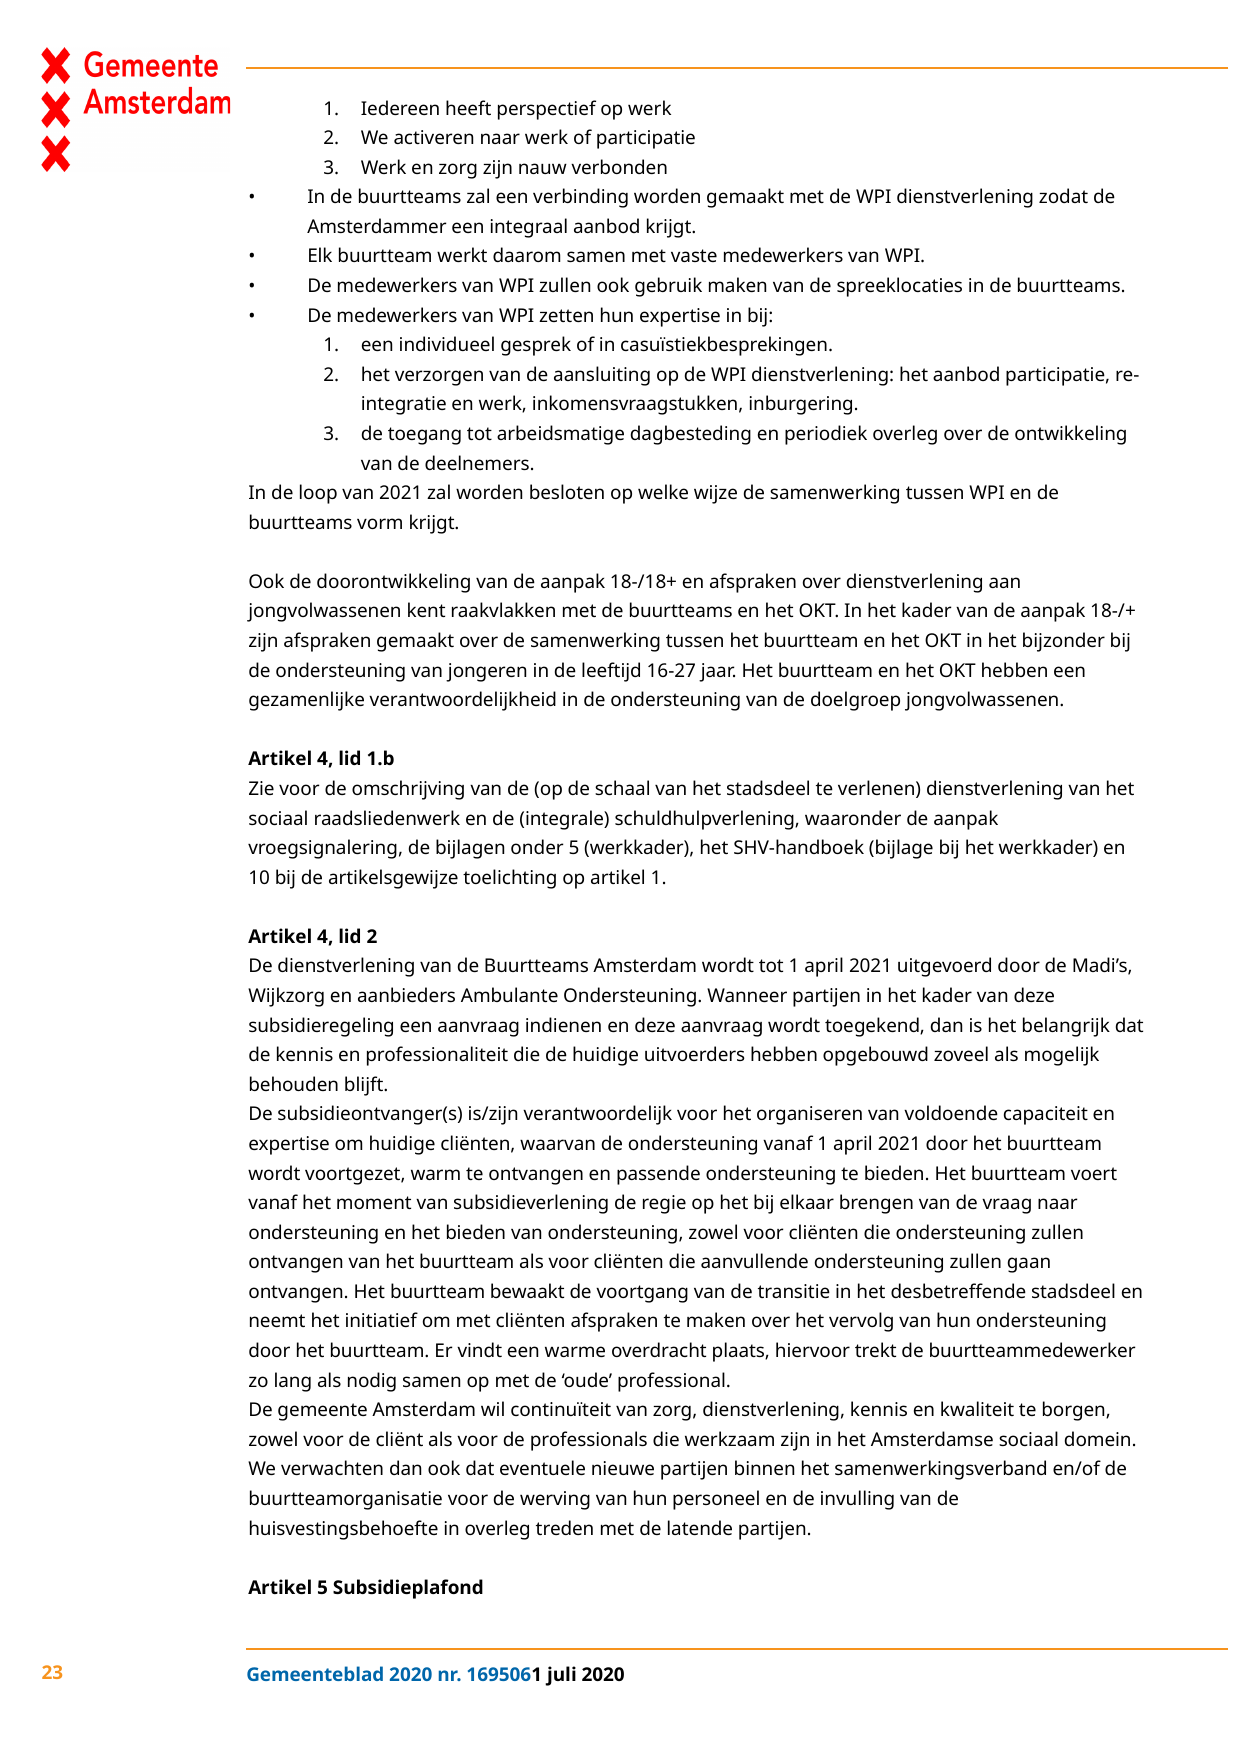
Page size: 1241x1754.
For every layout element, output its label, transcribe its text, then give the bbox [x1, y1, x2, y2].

text In de loop van 2021 zal worden besloten op welke wijze de samenwerking tussen WPI en de buurtteams vorm krijgt. [248, 479, 1152, 535]
list Werk en zorg zijn nauw verbonden [323, 154, 1152, 180]
list De medewerkers van WPI zullen ook gebruik maken van de spreeklocaties in de buurtteams. [248, 272, 1152, 298]
list In de buurtteams zal een verbinding worden gemaakt met de WPI dienstverlening zodat de Amsterdammer een integraal aanbod krijgt. [248, 183, 1152, 239]
text De subsidieontvanger(s) is/zijn verantwoordelijk voor het organiseren van voldoende capaciteit en expertise om huidige cliënten, waarvan de ondersteuning vanaf 1 april 2021 door het buurtteam wordt voortgezet, warm te ontvangen en passende ondersteuning te bieden. Het buurtteam voert vanaf het moment van subsidieverlening de regie op het bij elkaar brengen van de vraag naar ondersteuning en het bieden van ondersteuning, zowel voor cliënten die ondersteuning zullen ontvangen van het buurtteam als voor cliënten die aanvullende ondersteuning zullen gaan ontvangen. Het buurtteam bewaakt de voortgang van de transitie in het desbetreffende stadsdeel en neemt het initiatief om met cliënten afspraken te maken over het vervolg van hun ondersteuning door het buurtteam. Er vindt een warme overdracht plaats, hiervoor trekt de buurtteammedewerker zo lang als nodig samen op met de ‘oude’ professional. [248, 1101, 1152, 1393]
text De gemeente Amsterdam wil continuïteit van zorg, dienstverlening, kennis en kwaliteit te borgen, zowel voor de cliënt als voor de professionals die werkzaam zijn in het Amsterdamse sociaal domein. We verwachten dan ook dat eventuele nieuwe partijen binnen het samenwerkingsverband en/of de buurtteamorganisatie voor de werving van hun personeel en de invulling van de huisvestingsbehoefte in overleg treden met de latende partijen. [248, 1396, 1152, 1541]
text Artikel 4, lid 1.b [248, 746, 1152, 771]
list Elk buurtteam werkt daarom samen met vaste medewerkers van WPI. [248, 243, 1152, 268]
list De medewerkers van WPI zetten hun expertise in bij: [248, 302, 1152, 328]
text Zie voor de omschrijving van de (op de schaal van het stadsdeel te verlenen) dienstverlening van het sociaal raadsliedenwerk en de (integrale) schuldhulpverlening, waaronder de aanpak vroegsignalering, de bijlagen onder 5 (werkkader), het SHV-handboek (bijlage bij het werkkader) en 10 bij de artikelsgewijze toelichting op artikel 1. [248, 775, 1152, 890]
text Artikel 5 Subsidieplafond [248, 1574, 1152, 1600]
list Iedereen heeft perspectief op werk [323, 95, 1152, 121]
text Artikel 4, lid 2 [248, 923, 1152, 949]
text De dienstverlening van de Buurtteams Amsterdam wordt tot 1 april 2021 uitgevoerd door de Madi’s, Wijkzorg en aanbieders Ambulante Ondersteuning. Wanneer partijen in het kader van deze subsidieregeling een aanvraag indienen en deze aanvraag wordt toegekend, dan is het belangrijk dat de kennis en professionaliteit die de huidige uitvoerders hebben opgebouwd zoveel als mogelijk behouden blijft. [248, 953, 1152, 1097]
list een individueel gesprek of in casuïstiekbesprekingen. [323, 331, 1152, 357]
list het verzorgen van de aansluiting op de WPI dienstverlening: het aanbod participatie, re-integratie en werk, inkomensvraagstukken, inburgering. [323, 361, 1152, 416]
text Ook de doorontwikkeling van de aanpak 18-/18+ en afspraken over dienstverlening aan jongvolwassenen kent raakvlakken met de buurtteams en het OKT. In het kader van de aanpak 18-/+ zijn afspraken gemaakt over de samenwerking tussen het buurtteam en het OKT in het bijzonder bij de ondersteuning van jongeren in de leeftijd 16-27 jaar. Het buurtteam en het OKT hebben een gezamenlijke verantwoordelijkheid in de ondersteuning van de doelgroep jongvolwassenen. [248, 568, 1152, 712]
picture [41, 47, 231, 172]
list de toegang tot arbeidsmatige dagbesteding en periodiek overleg over de ontwikkeling van de deelnemers. [323, 420, 1152, 476]
list We activeren naar werk of participatie [323, 124, 1152, 150]
